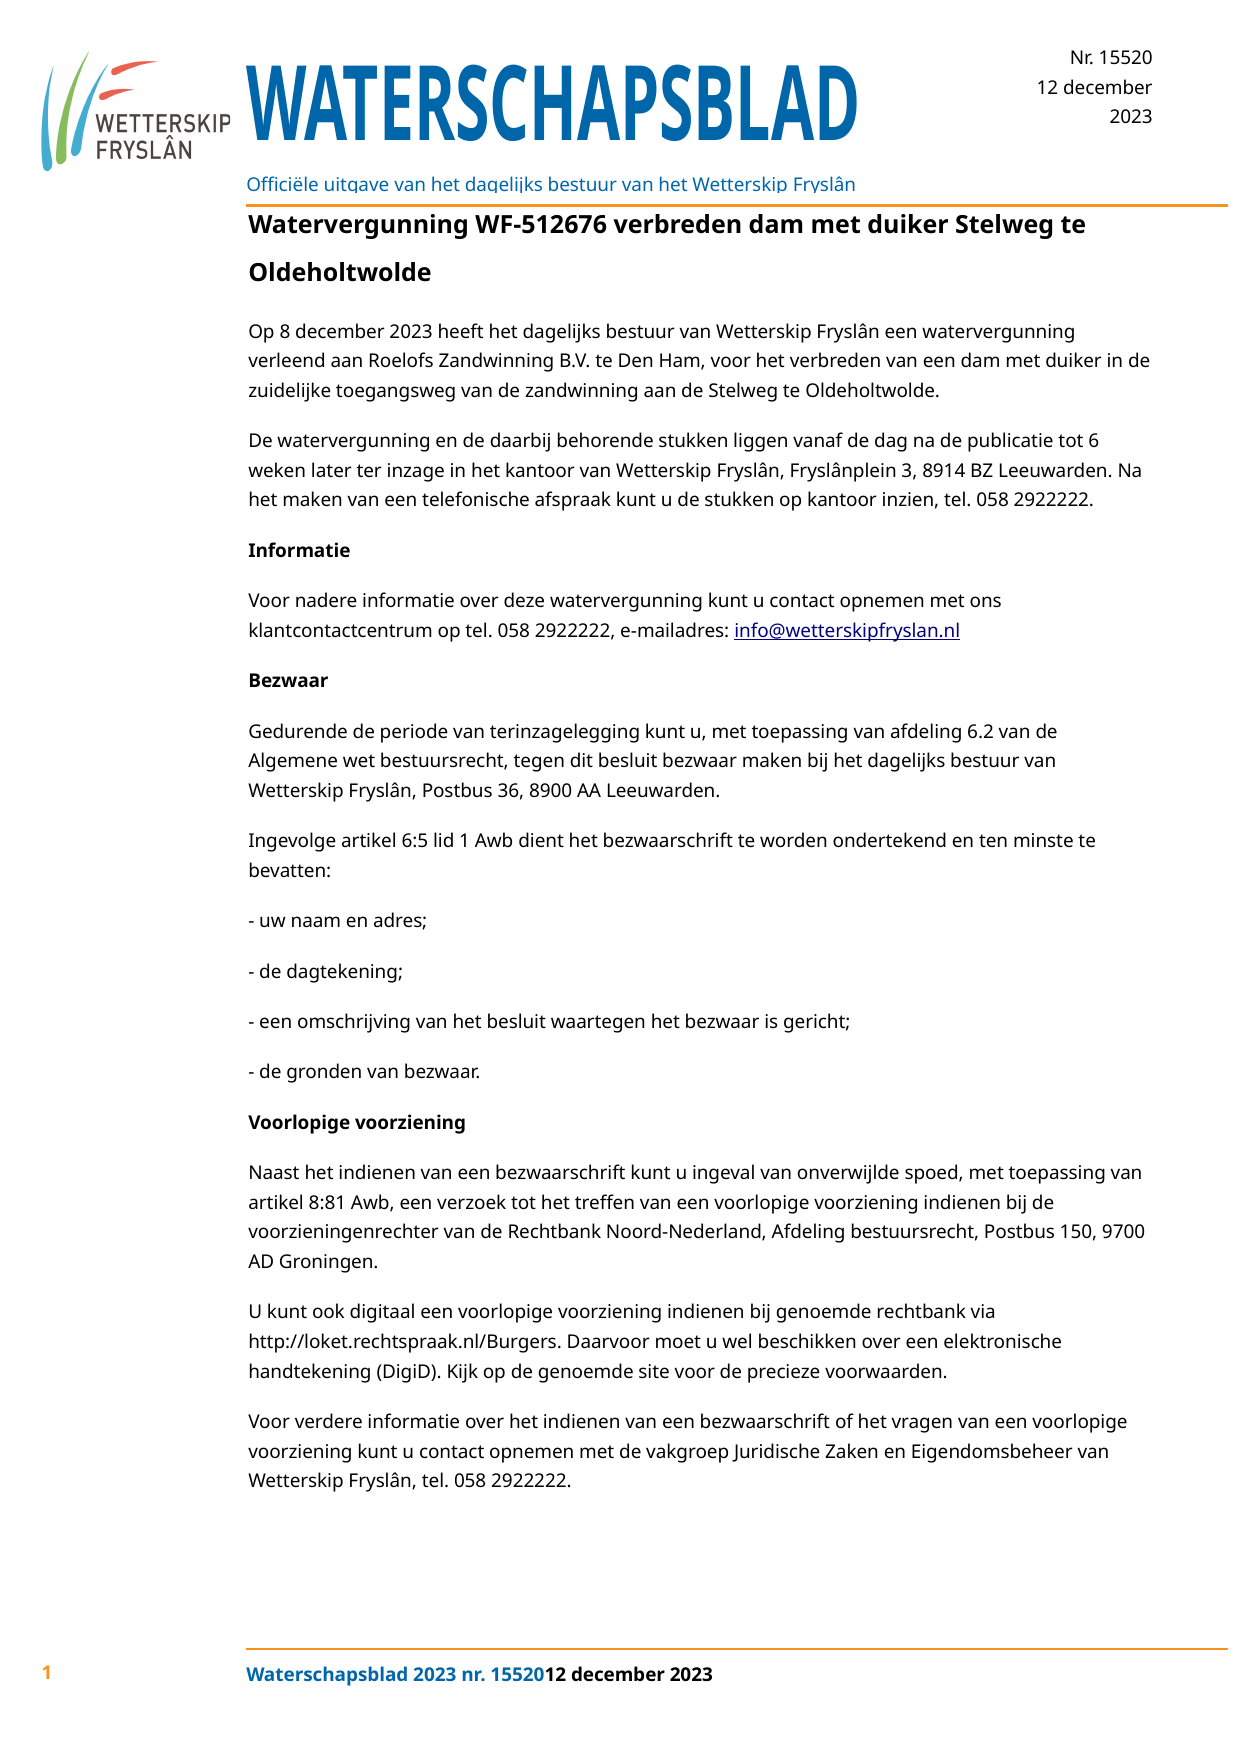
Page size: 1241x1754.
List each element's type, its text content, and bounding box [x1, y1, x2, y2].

text Voor verdere informatie over het indienen van een bezwaarschrift of het vragen van een voorlopige voorziening kunt u contact opnemen met de vakgroep Juridische Zaken en Eigendomsbeheer van Wetterskip Fryslân, tel. 058 2922222. [248, 1408, 1152, 1493]
text Ingevolge artikel 6:5 lid 1 Awb dient het bezwaarschrift te worden ondertekend en ten minste te bevatten: [248, 827, 1152, 883]
text Gedurende de periode van terinzagelegging kunt u, met toepassing van afdeling 6.2 van de Algemene wet bestuursrecht, tegen dit besluit bezwaar maken bij het dagelijks bestuur van Wetterskip Fryslân, Postbus 36, 8900 AA Leeuwarden. [248, 718, 1152, 803]
text Bezwaar [248, 667, 1152, 693]
text - de dagtekening; [248, 958, 1152, 984]
text Watervergunning WF-512676 verbreden dam met duiker Stelweg te Oldeholtwolde [248, 207, 1152, 288]
text Informatie [248, 537, 1152, 563]
text - uw naam en adres; [248, 907, 1152, 933]
text U kunt ook digitaal een voorlopige voorziening indienen bij genoemde rechtbank via http://loket.rechtspraak.nl/Burgers. Daarvoor moet u wel beschikken over een elektronische handtekening (DigiD). Kijk op de genoemde site voor de precieze voorwaarden. [248, 1299, 1152, 1384]
text Naast het indienen van een bezwaarschrift kunt u ingeval van onverwijlde spoed, met toepassing van artikel 8:81 Awb, een verzoek tot het treffen van een voorlopige voorziening indienen bij de voorzieningenrechter van de Rechtbank Noord-Nederland, Afdeling bestuursrecht, Postbus 150, 9700 AD Groningen. [248, 1159, 1152, 1274]
text - de gronden van bezwaar. [248, 1059, 1152, 1084]
text De watervergunning en de daarbij behorende stukken liggen vanaf de dag na de publicatie tot 6 weken later ter inzage in het kantoor van Wetterskip Fryslân, Fryslânplein 3, 8914 BZ Leeuwarden. Na het maken van een telefonische afspraak kunt u de stukken op kantoor inzien, tel. 058 2922222. [248, 427, 1152, 512]
picture [41, 47, 231, 172]
text Op 8 december 2023 heeft het dagelijks bestuur van Wetterskip Fryslân een watervergunning verleend aan Roelofs Zandwinning B.V. te Den Ham, voor het verbreden van een dam met duiker in de zuidelijke toegangsweg van de zandwinning aan de Stelweg te Oldeholtwolde. [248, 318, 1152, 403]
text - een omschrijving van het besluit waartegen het bezwaar is gericht; [248, 1008, 1152, 1034]
text Voorlopige voorziening [248, 1109, 1152, 1135]
text Voor nadere informatie over deze watervergunning kunt u contact opnemen met ons klantcontactcentrum op tel. 058 2922222, e-mailadres: info@wetterskipfryslan.nl [248, 587, 1152, 643]
